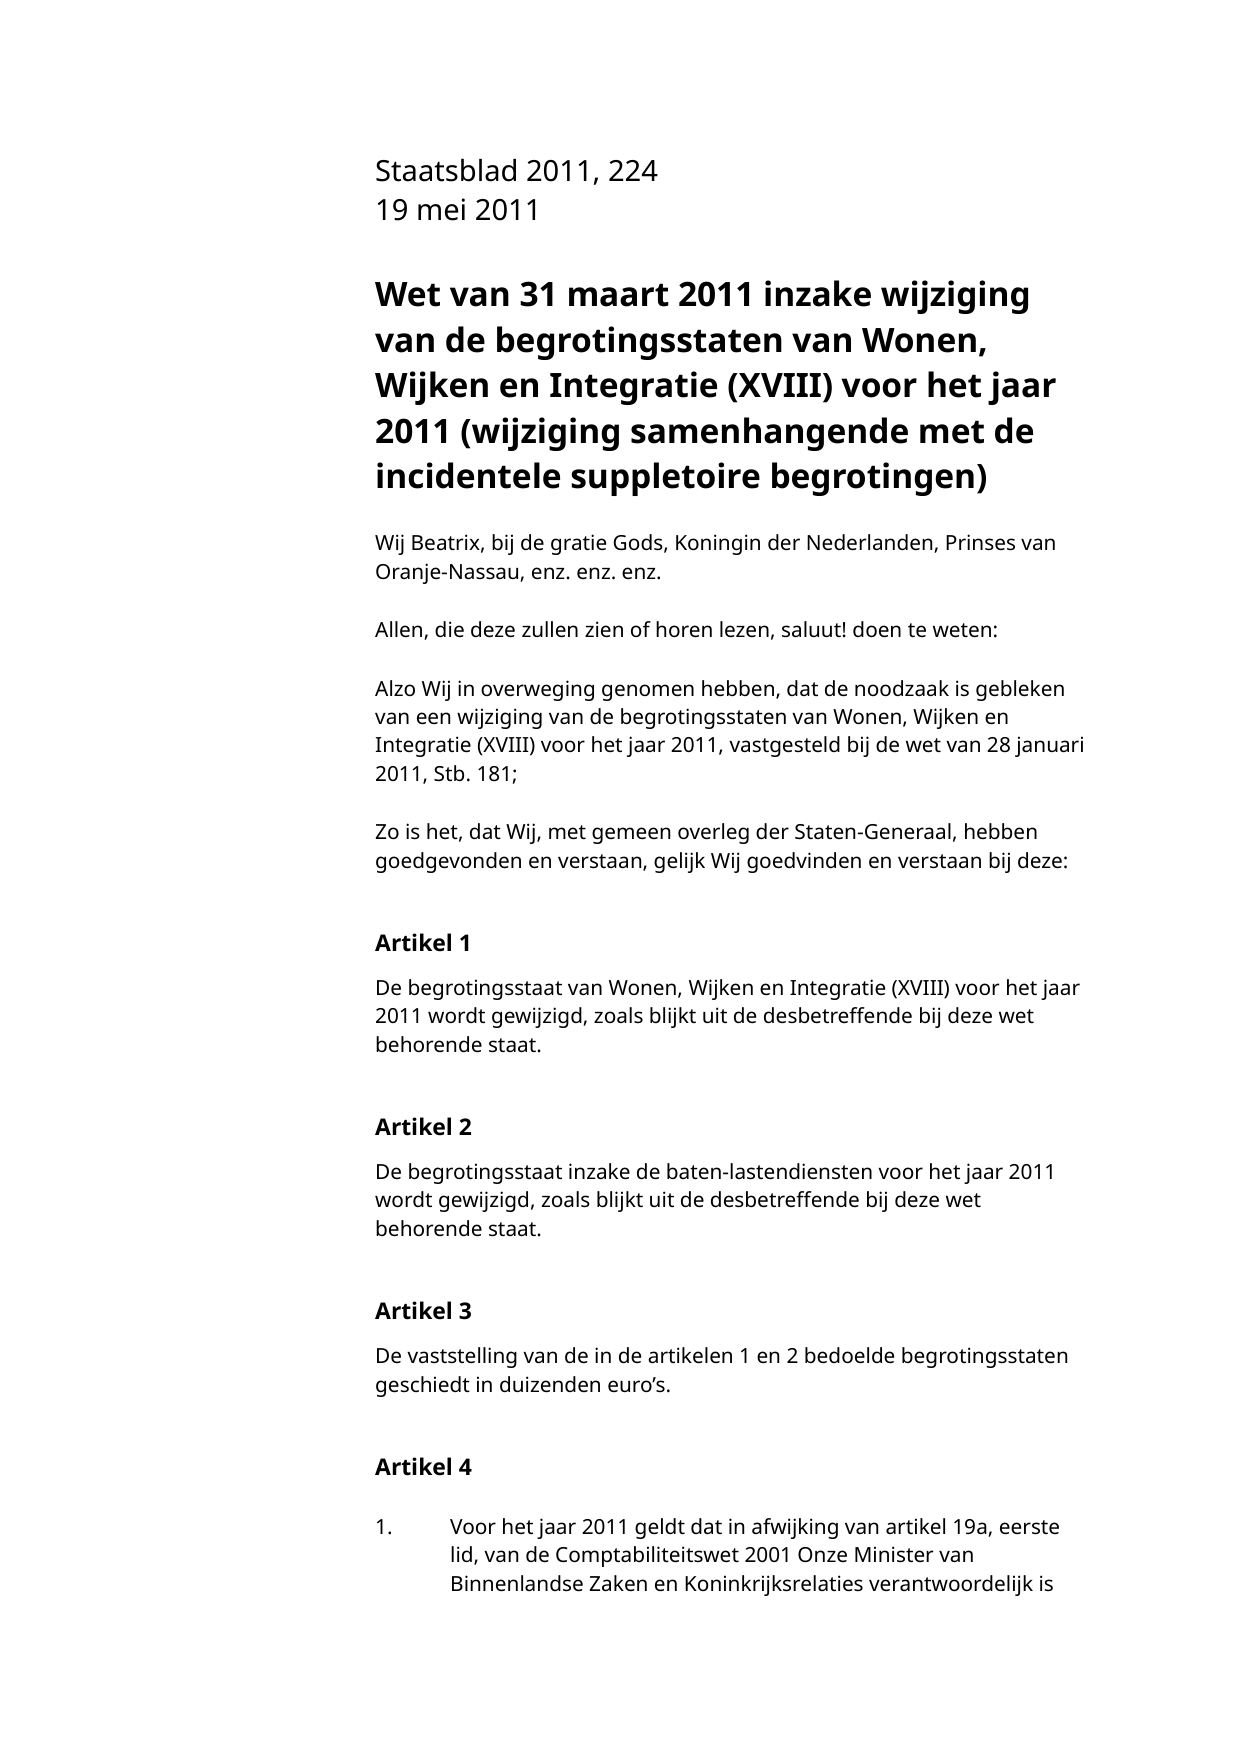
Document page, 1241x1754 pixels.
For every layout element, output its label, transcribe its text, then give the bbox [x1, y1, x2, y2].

text Allen, die deze zullen zien of horen lezen, saluut! doen te weten: [375, 615, 1090, 644]
subtitle Artikel 4 [375, 1451, 1090, 1482]
text De begrotingsstaat van Wonen, Wijken en Integratie (XVIII) voor het jaar 2011 wordt gewijzigd, zoals blijkt uit de desbetreffende bij deze wet behorende staat. [375, 973, 1090, 1058]
subtitle Artikel 3 [375, 1295, 1090, 1326]
text Alzo Wij in overweging genomen hebben, dat de noodzaak is gebleken van een wijziging van de begrotingsstaten van Wonen, Wijken en Integratie (XVIII) voor het jaar 2011, vastgesteld bij de wet van 28 januari 2011, Stb. 181; [375, 674, 1090, 787]
text Staatsblad 2011, 224 [375, 150, 1090, 190]
text Zo is het, dat Wij, met gemeen overleg der Staten-Generaal, hebben goedgevonden en verstaan, gelijk Wij goedvinden en verstaan bij deze: [375, 817, 1090, 874]
text De vaststelling van de in de artikelen 1 en 2 bedoelde begrotingsstaten geschiedt in duizenden euro’s. [375, 1341, 1090, 1398]
subtitle Wet van 31 maart 2011 inzake wijziging van de begrotingsstaten van Wonen, Wijken en Integratie (XVIII) voor het jaar 2011 (wijziging samenhangende met de incidentele suppletoire begrotingen) [375, 271, 1090, 498]
subtitle Artikel 2 [375, 1111, 1090, 1142]
text De begrotingsstaat inzake de baten-lastendiensten voor het jaar 2011 wordt gewijzigd, zoals blijkt uit de desbetreffende bij deze wet behorende staat. [375, 1157, 1090, 1242]
list Voor het jaar 2011 geldt dat in afwijking van artikel 19a, eerste lid, van de Comptabiliteitswet 2001 Onze Minister van Binnenlandse Zaken en Koninkrijksrelaties verantwoordelijk is [375, 1512, 1090, 1597]
text Wij Beatrix, bij de gratie Gods, Koningin der Nederlanden, Prinses van Oranje-Nassau, enz. enz. enz. [375, 528, 1090, 585]
text 19 mei 2011 [375, 190, 1090, 229]
subtitle Artikel 1 [375, 927, 1090, 958]
